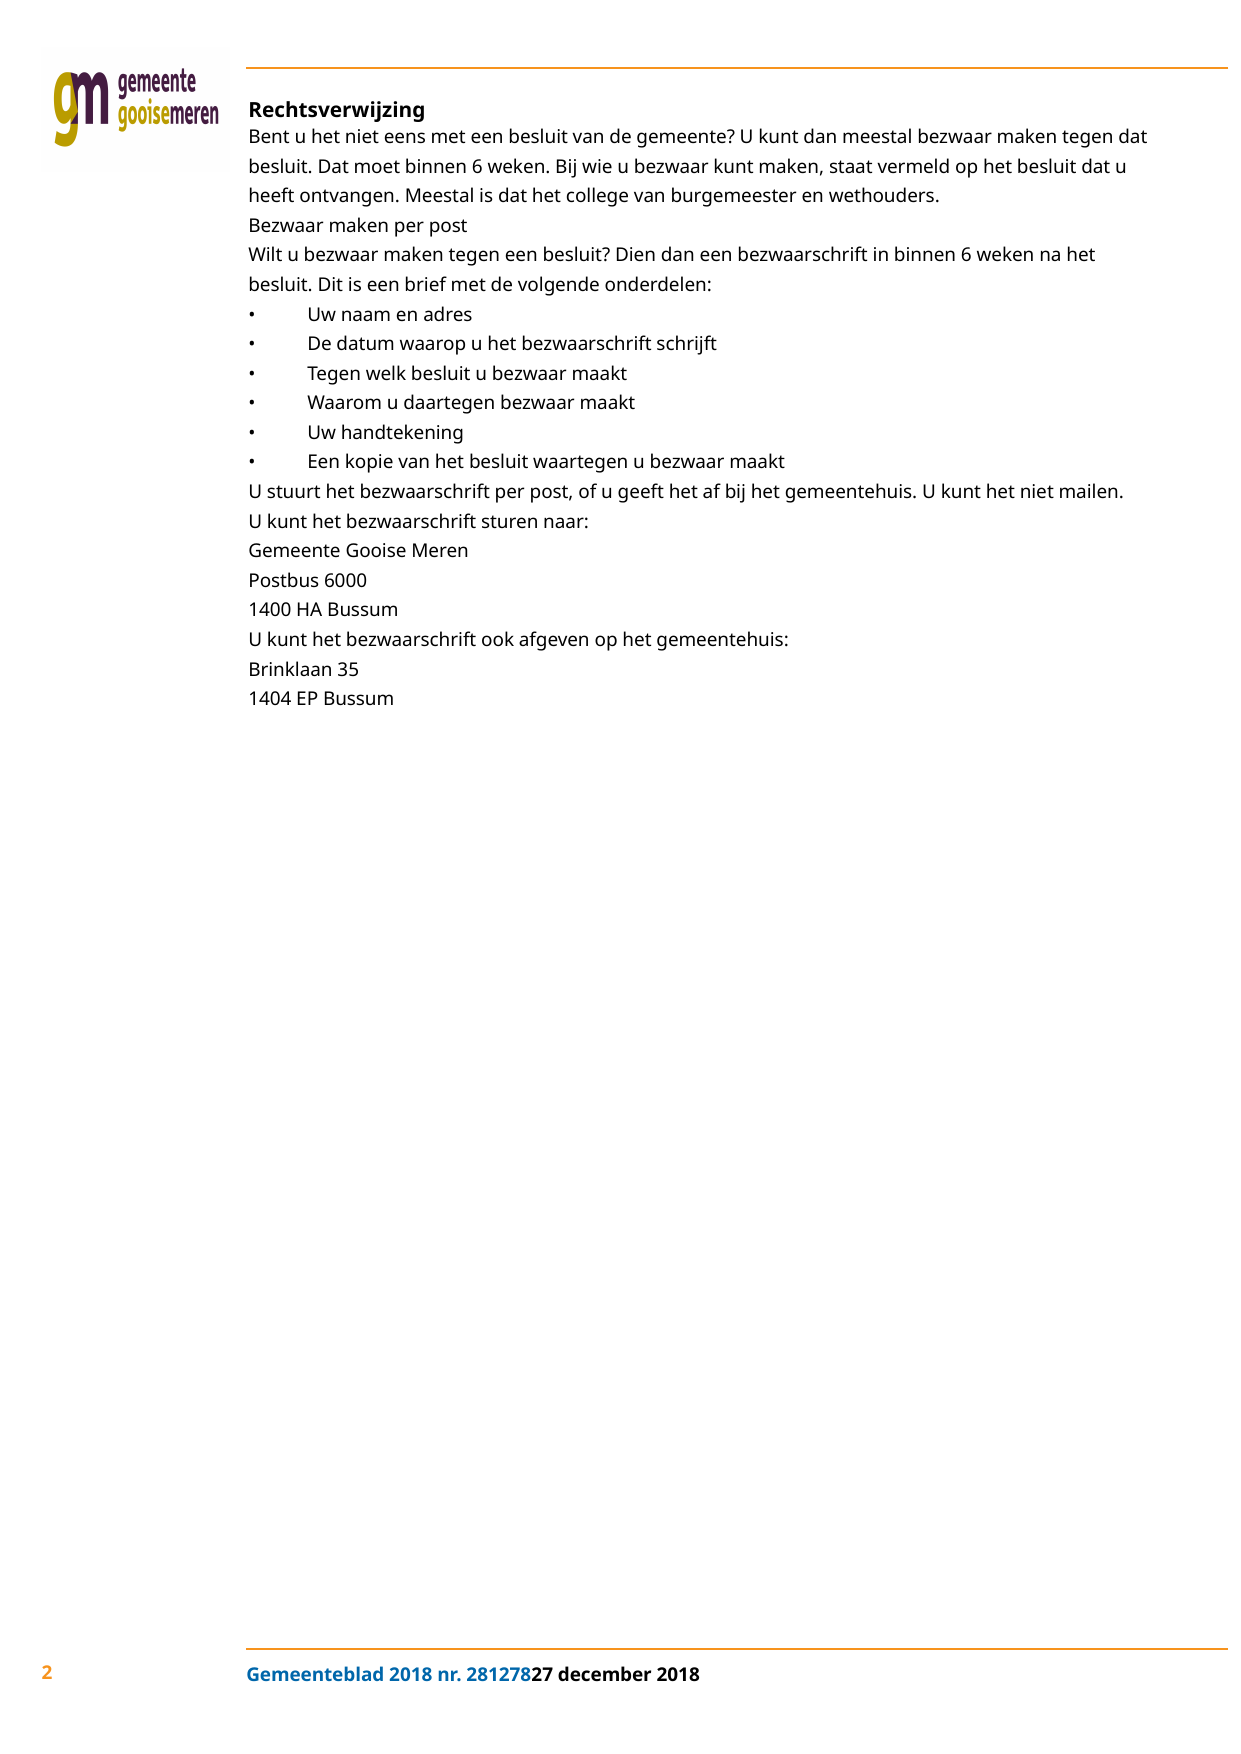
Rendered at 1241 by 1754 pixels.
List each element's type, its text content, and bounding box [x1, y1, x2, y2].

text Brinklaan 35 [248, 656, 1152, 682]
text Wilt u bezwaar maken tegen een besluit? Dien dan een bezwaarschrift in binnen 6 weken na het besluit. Dit is een brief met de volgende onderdelen: [248, 242, 1152, 297]
list Uw handtekening [248, 419, 1152, 445]
text Rechtsverwijzing [248, 95, 1152, 123]
text Postbus 6000 [248, 567, 1152, 593]
list Een kopie van het besluit waartegen u bezwaar maakt [248, 449, 1152, 474]
text Bezwaar maken per post [248, 212, 1152, 238]
text U stuurt het bezwaarschrift per post, of u geeft het af bij het gemeentehuis. U kunt het niet mailen. [248, 478, 1152, 504]
list Waarom u daartegen bezwaar maakt [248, 389, 1152, 415]
text Gemeente Gooise Meren [248, 537, 1152, 563]
picture [41, 47, 231, 172]
list Uw naam en adres [248, 301, 1152, 327]
list De datum waarop u het bezwaarschrift schrijft [248, 330, 1152, 356]
text U kunt het bezwaarschrift sturen naar: [248, 508, 1152, 534]
text 1404 EP Bussum [248, 685, 1152, 711]
list Tegen welk besluit u bezwaar maakt [248, 360, 1152, 386]
text U kunt het bezwaarschrift ook afgeven op het gemeentehuis: [248, 626, 1152, 652]
text Bent u het niet eens met een besluit van de gemeente? U kunt dan meestal bezwaar maken tegen dat besluit. Dat moet binnen 6 weken. Bij wie u bezwaar kunt maken, staat vermeld op het besluit dat u heeft ontvangen. Meestal is dat het college van burgemeester en wethouders. [248, 123, 1152, 208]
text 1400 HA Bussum [248, 597, 1152, 622]
